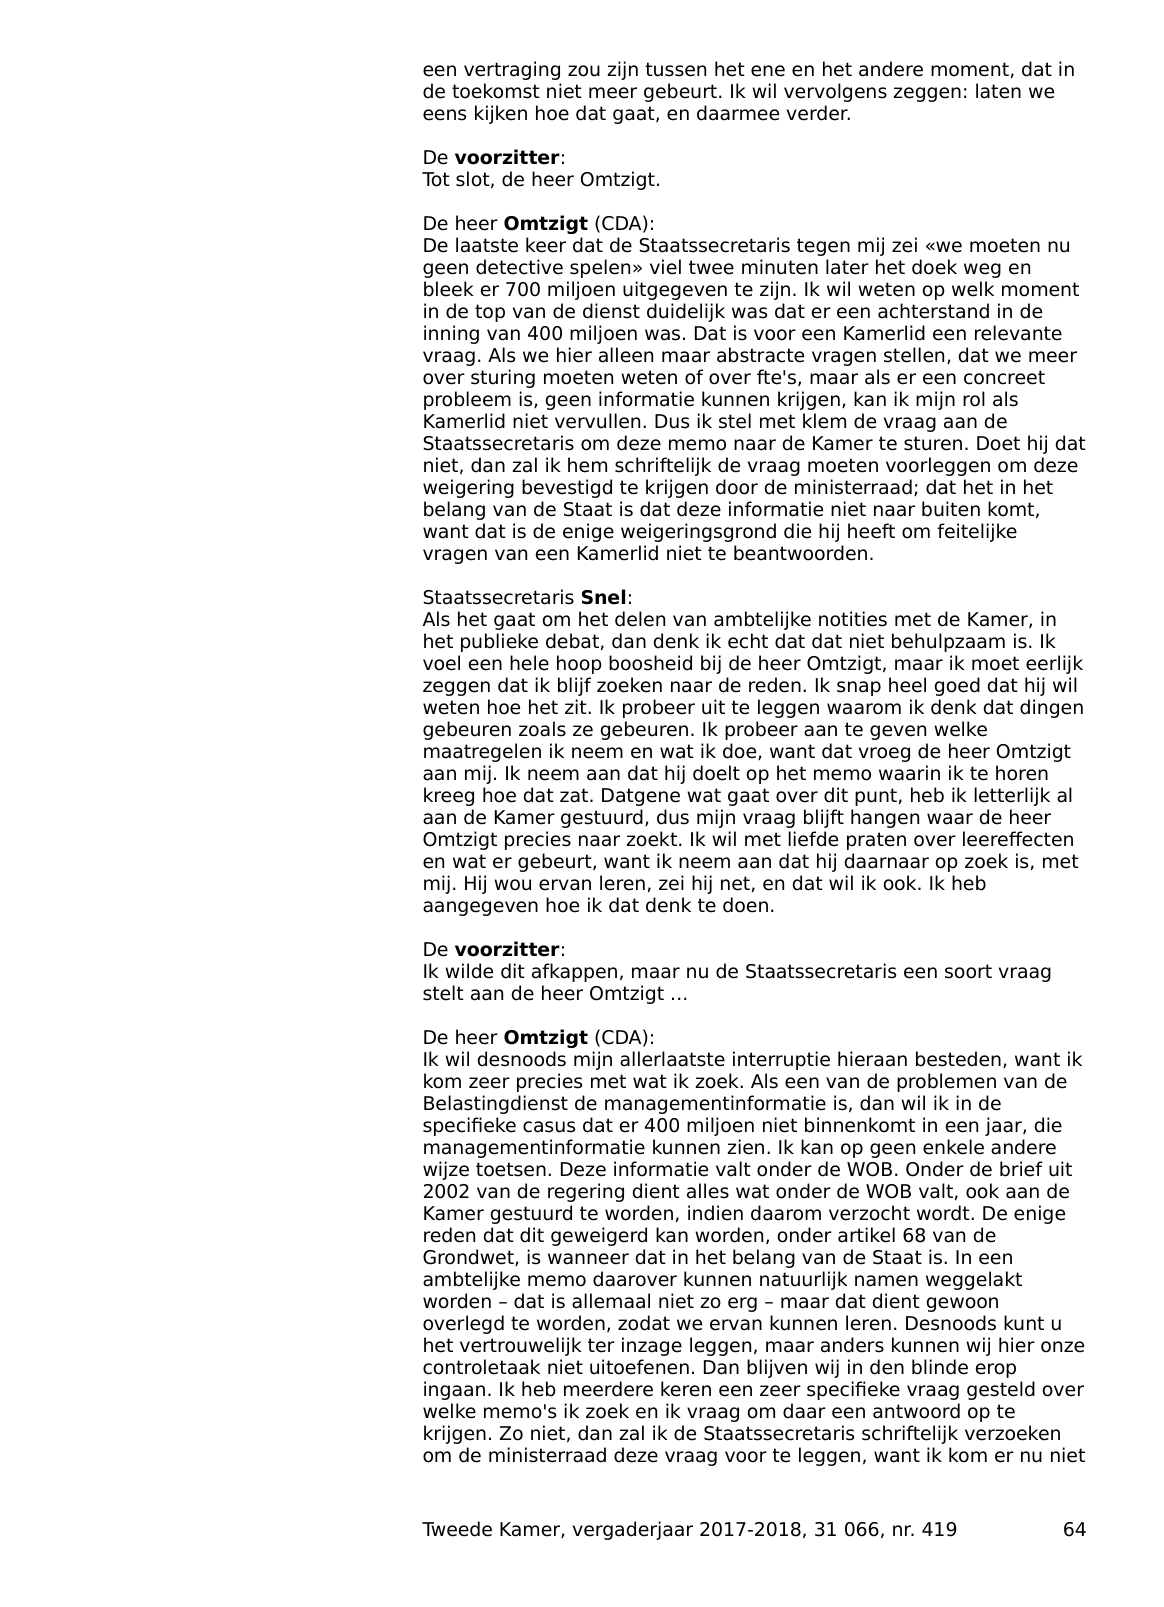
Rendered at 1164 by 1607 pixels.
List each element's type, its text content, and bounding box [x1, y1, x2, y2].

text Tot slot, de heer Omtzigt. [422, 169, 1087, 191]
text Staatssecretaris Snel: [422, 587, 1087, 609]
text De voorzitter: [422, 939, 1087, 961]
text Als het gaat om het delen van ambtelijke notities met de Kamer, in het publieke debat, dan denk ik echt dat dat niet behulpzaam is. Ik voel een hele hoop boosheid bij de heer Omtzigt, maar ik moet eerlijk zeggen dat ik blijf zoeken naar de reden. Ik snap heel goed dat hij wil weten hoe het zit. Ik probeer uit te leggen waarom ik denk dat dingen gebeuren zoals ze gebeuren. Ik probeer aan te geven welke maatregelen ik neem en wat ik doe, want dat vroeg de heer Omtzigt aan mij. Ik neem aan dat hij doelt op het memo waarin ik te horen kreeg hoe dat zat. Datgene wat gaat over dit punt, heb ik letterlijk al aan de Kamer gestuurd, dus mijn vraag blijft hangen waar de heer Omtzigt precies naar zoekt. Ik wil met liefde praten over leereffecten en wat er gebeurt, want ik neem aan dat hij daarnaar op zoek is, met mij. Hij wou ervan leren, zei hij net, en dat wil ik ook. Ik heb aangegeven hoe ik dat denk te doen. [422, 609, 1087, 917]
text Ik wil desnoods mijn allerlaatste interruptie hieraan besteden, want ik kom zeer precies met wat ik zoek. Als een van de problemen van de Belastingdienst de managementinformatie is, dan wil ik in de specifieke casus dat er 400 miljoen niet binnenkomt in een jaar, die managementinformatie kunnen zien. Ik kan op geen enkele andere wijze toetsen. Deze informatie valt onder de WOB. Onder de brief uit 2002 van de regering dient alles wat onder de WOB valt, ook aan de Kamer gestuurd te worden, indien daarom verzocht wordt. De enige reden dat dit geweigerd kan worden, onder artikel 68 van de Grondwet, is wanneer dat in het belang van de Staat is. In een ambtelijke memo daarover kunnen natuurlijk namen weggelakt worden – dat is allemaal niet zo erg – maar dat dient gewoon overlegd te worden, zodat we ervan kunnen leren. Desnoods kunt u het vertrouwelijk ter inzage leggen, maar anders kunnen wij hier onze controletaak niet uitoefenen. Dan blijven wij in den blinde erop ingaan. Ik heb meerdere keren een zeer specifieke vraag gesteld over welke memo's ik zoek en ik vraag om daar een antwoord op te krijgen. Zo niet, dan zal ik de Staatssecretaris schriftelijk verzoeken om de ministerraad deze vraag voor te leggen, want ik kom er nu niet [422, 1049, 1087, 1467]
text De heer Omtzigt (CDA): [422, 213, 1087, 235]
text Ik wilde dit afkappen, maar nu de Staatssecretaris een soort vraag stelt aan de heer Omtzigt ... [422, 961, 1087, 1005]
text De laatste keer dat de Staatssecretaris tegen mij zei «we moeten nu geen detective spelen» viel twee minuten later het doek weg en bleek er 700 miljoen uitgegeven te zijn. Ik wil weten op welk moment in de top van de dienst duidelijk was dat er een achterstand in de inning van 400 miljoen was. Dat is voor een Kamerlid een relevante vraag. Als we hier alleen maar abstracte vragen stellen, dat we meer over sturing moeten weten of over fte's, maar als er een concreet probleem is, geen informatie kunnen krijgen, kan ik mijn rol als Kamerlid niet vervullen. Dus ik stel met klem de vraag aan de Staatssecretaris om deze memo naar de Kamer te sturen. Doet hij dat niet, dan zal ik hem schriftelijk de vraag moeten voorleggen om deze weigering bevestigd te krijgen door de ministerraad; dat het in het belang van de Staat is dat deze informatie niet naar buiten komt, want dat is de enige weigeringsgrond die hij heeft om feitelijke vragen van een Kamerlid niet te beantwoorden. [422, 235, 1087, 565]
text De heer Omtzigt (CDA): [422, 1027, 1087, 1049]
text een vertraging zou zijn tussen het ene en het andere moment, dat in de toekomst niet meer gebeurt. Ik wil vervolgens zeggen: laten we eens kijken hoe dat gaat, en daarmee verder. [422, 59, 1087, 125]
text De voorzitter: [422, 147, 1087, 169]
